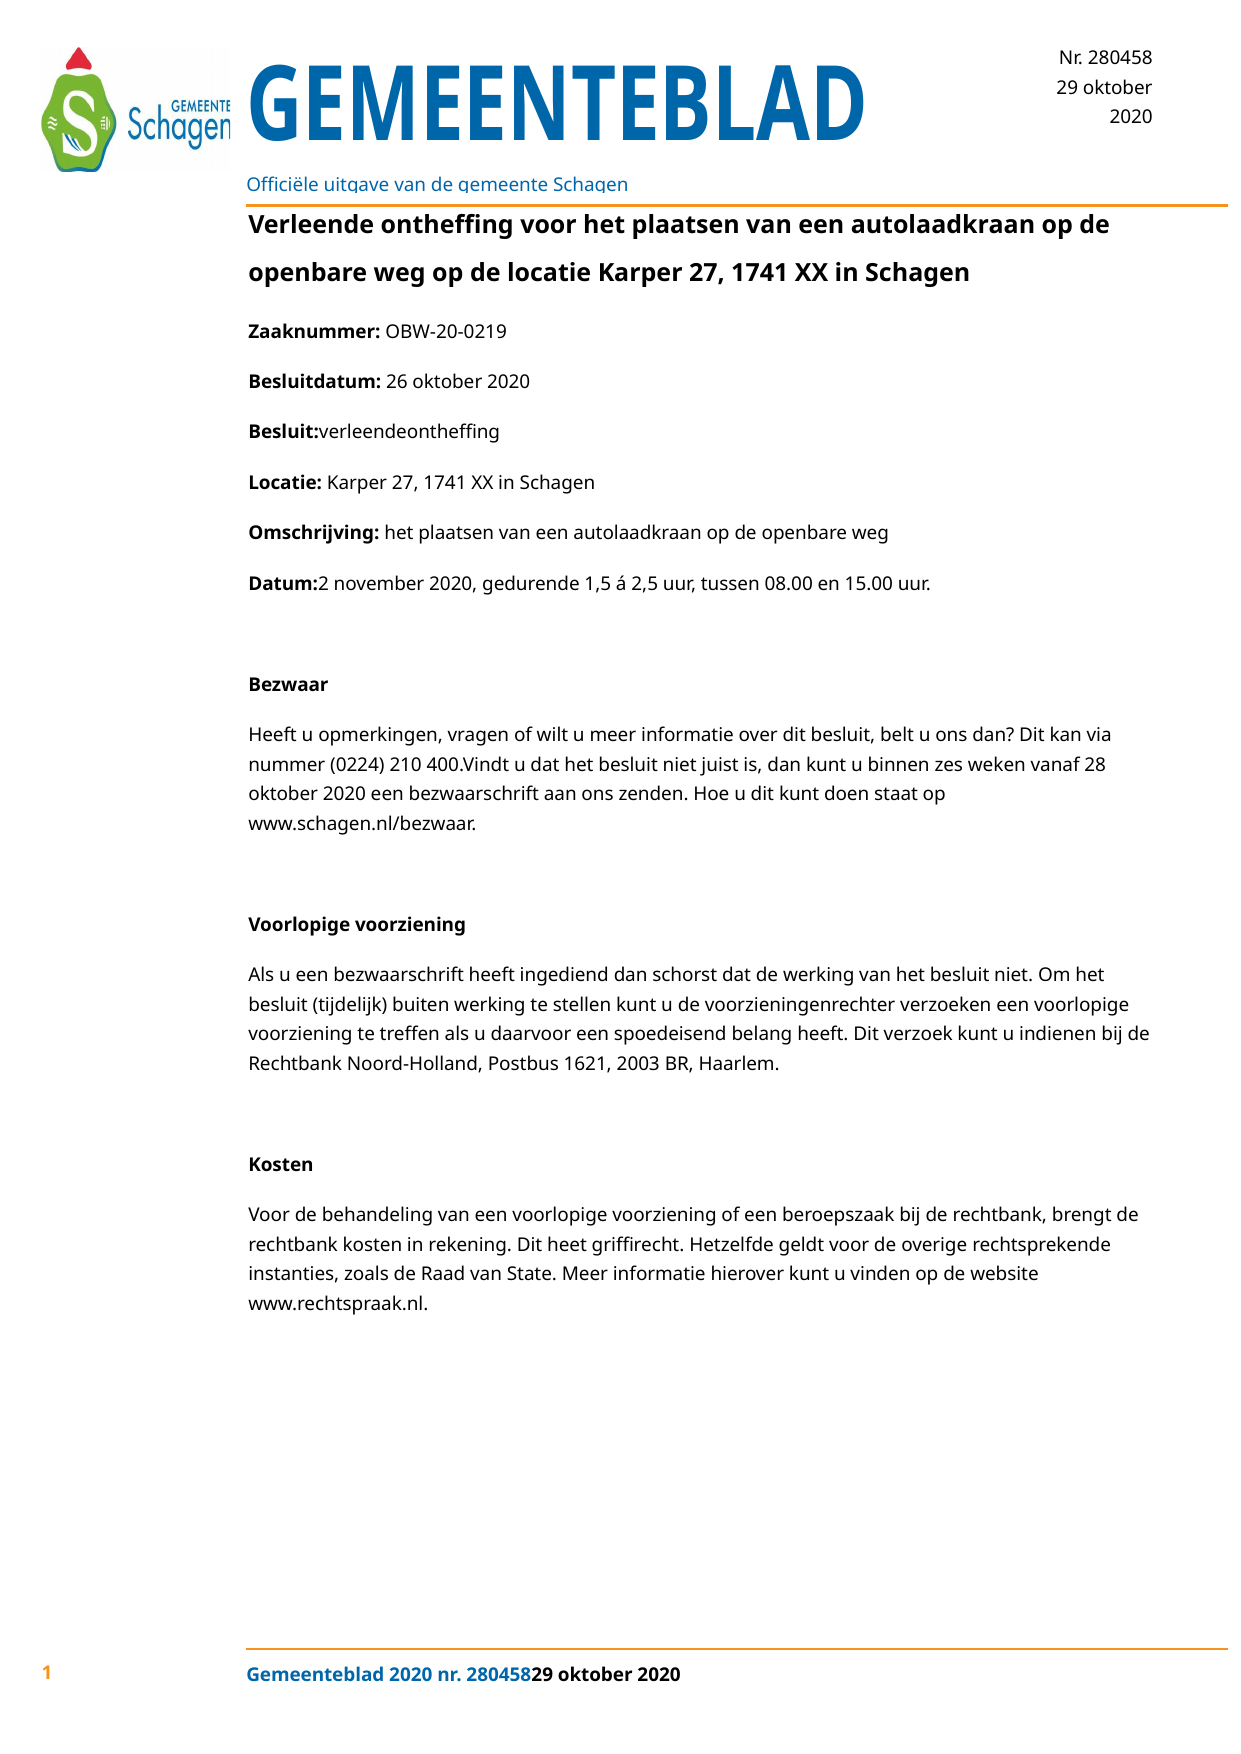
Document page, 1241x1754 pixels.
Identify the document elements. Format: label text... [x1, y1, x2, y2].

text Voorlopige voorziening [248, 911, 1152, 937]
text Verleende ontheffing voor het plaatsen van een autolaadkraan op de openbare weg op de locatie Karper 27, 1741 XX in Schagen [248, 207, 1152, 288]
text Kosten [248, 1151, 1152, 1177]
picture [41, 47, 231, 172]
text Bezwaar [248, 671, 1152, 697]
text Omschrijving: het plaatsen van een autolaadkraan op de openbare weg [248, 519, 1152, 545]
text Als u een bezwaarschrift heeft ingediend dan schorst dat de werking van het besluit niet. Om het besluit (tijdelijk) buiten werking te stellen kunt u de voorzieningenrechter verzoeken een voorlopige voorziening te treffen als u daarvoor een spoedeisend belang heeft. Dit verzoek kunt u indienen bij de Rechtbank Noord-Holland, Postbus 1621, 2003 BR, Haarlem. [248, 961, 1152, 1076]
text Datum:2 november 2020, gedurende 1,5 á 2,5 uur, tussen 08.00 en 15.00 uur. [248, 570, 1152, 596]
text Besluit:verleendeontheffing [248, 419, 1152, 444]
text Zaaknummer: OBW-20-0219 [248, 318, 1152, 344]
text Locatie: Karper 27, 1741 XX in Schagen [248, 469, 1152, 495]
text Voor de behandeling van een voorlopige voorziening of een beroepszaak bij de rechtbank, brengt de rechtbank kosten in rekening. Dit heet griffirecht. Hetzelfde geldt voor de overige rechtsprekende instanties, zoals de Raad van State. Meer informatie hierover kunt u vinden op de website www.rechtspraak.nl. [248, 1201, 1152, 1316]
text Heeft u opmerkingen, vragen of wilt u meer informatie over dit besluit, belt u ons dan? Dit kan via nummer (0224) 210 400.Vindt u dat het besluit niet juist is, dan kunt u binnen zes weken vanaf 28 oktober 2020 een bezwaarschrift aan ons zenden. Hoe u dit kunt doen staat op www.schagen.nl/bezwaar. [248, 721, 1152, 836]
text Besluitdatum: 26 oktober 2020 [248, 368, 1152, 394]
